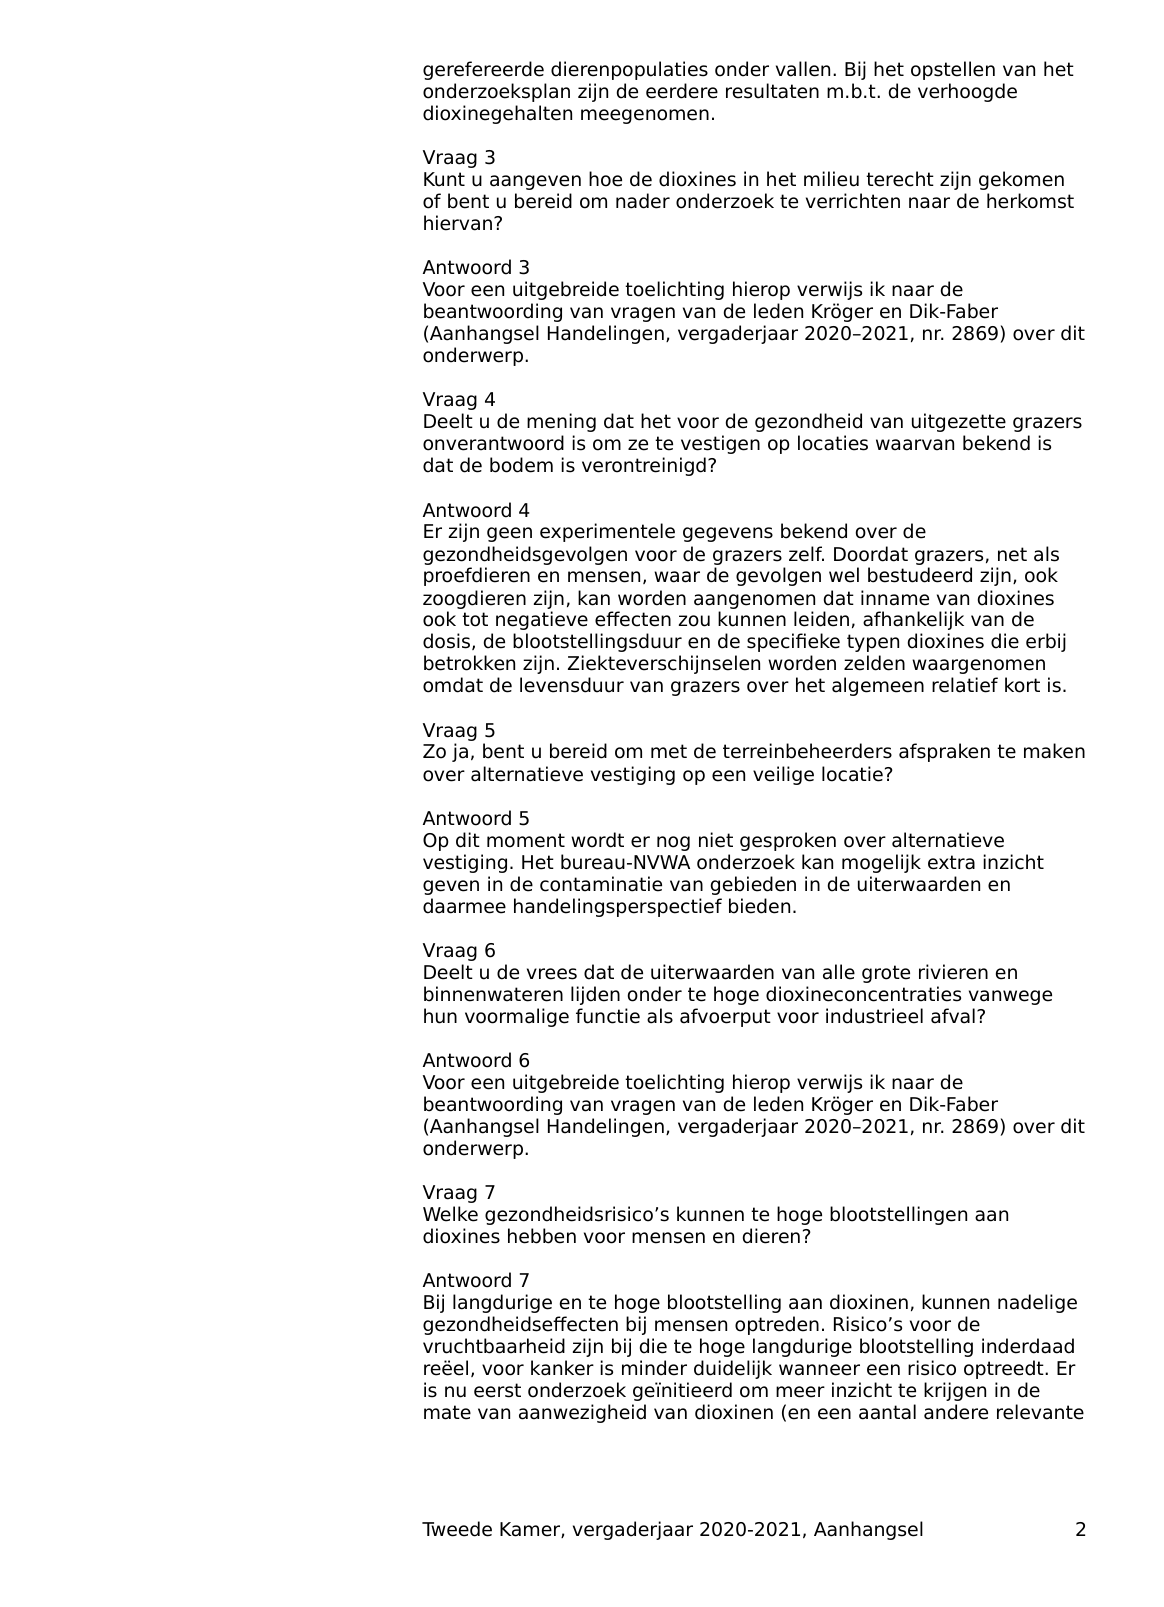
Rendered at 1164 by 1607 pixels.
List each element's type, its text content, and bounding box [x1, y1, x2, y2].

text gerefereerde dierenpopulaties onder vallen. Bij het opstellen van het onderzoeksplan zijn de eerdere resultaten m.b.t. de verhoogde dioxinegehalten meegenomen. [422, 59, 1087, 125]
text Antwoord 6 [422, 1050, 1087, 1072]
text Antwoord 3 [422, 257, 1087, 279]
text Vraag 6 [422, 940, 1087, 962]
text Voor een uitgebreide toelichting hierop verwijs ik naar de beantwoording van vragen van de leden Kröger en Dik-Faber (Aanhangsel Handelingen, vergaderjaar 2020–2021, nr. 2869) over dit onderwerp. [422, 1072, 1087, 1160]
text Deelt u de vrees dat de uiterwaarden van alle grote rivieren en binnenwateren lijden onder te hoge dioxineconcentraties vanwege hun voormalige functie als afvoerput voor industrieel afval? [422, 962, 1087, 1028]
text Deelt u de mening dat het voor de gezondheid van uitgezette grazers onverantwoord is om ze te vestigen op locaties waarvan bekend is dat de bodem is verontreinigd? [422, 411, 1087, 477]
text Vraag 5 [422, 719, 1087, 741]
text Vraag 7 [422, 1182, 1087, 1204]
text Zo ja, bent u bereid om met de terreinbeheerders afspraken te maken over alternatieve vestiging op een veilige locatie? [422, 741, 1087, 785]
text Antwoord 7 [422, 1270, 1087, 1292]
text Kunt u aangeven hoe de dioxines in het milieu terecht zijn gekomen of bent u bereid om nader onderzoek te verrichten naar de herkomst hiervan? [422, 169, 1087, 235]
text Vraag 4 [422, 389, 1087, 411]
text Antwoord 4 [422, 499, 1087, 521]
text Welke gezondheidsrisico’s kunnen te hoge blootstellingen aan dioxines hebben voor mensen en dieren? [422, 1204, 1087, 1248]
text Er zijn geen experimentele gegevens bekend over de gezondheidsgevolgen voor de grazers zelf. Doordat grazers, net als proefdieren en mensen, waar de gevolgen wel bestudeerd zijn, ook zoogdieren zijn, kan worden aangenomen dat inname van dioxines ook tot negatieve effecten zou kunnen leiden, afhankelijk van de dosis, de blootstellingsduur en de specifieke typen dioxines die erbij betrokken zijn. Ziekteverschijnselen worden zelden waargenomen omdat de levensduur van grazers over het algemeen relatief kort is. [422, 521, 1087, 697]
text Op dit moment wordt er nog niet gesproken over alternatieve vestiging. Het bureau-NVWA onderzoek kan mogelijk extra inzicht geven in de contaminatie van gebieden in de uiterwaarden en daarmee handelingsperspectief bieden. [422, 829, 1087, 917]
text Vraag 3 [422, 147, 1087, 169]
text Voor een uitgebreide toelichting hierop verwijs ik naar de beantwoording van vragen van de leden Kröger en Dik-Faber (Aanhangsel Handelingen, vergaderjaar 2020–2021, nr. 2869) over dit onderwerp. [422, 279, 1087, 367]
text Bij langdurige en te hoge blootstelling aan dioxinen, kunnen nadelige gezondheidseffecten bij mensen optreden. Risico’s voor de vruchtbaarheid zijn bij die te hoge langdurige blootstelling inderdaad reëel, voor kanker is minder duidelijk wanneer een risico optreedt. Er is nu eerst onderzoek geïnitieerd om meer inzicht te krijgen in de mate van aanwezigheid van dioxinen (en een aantal andere relevante [422, 1292, 1087, 1424]
text Antwoord 5 [422, 808, 1087, 829]
